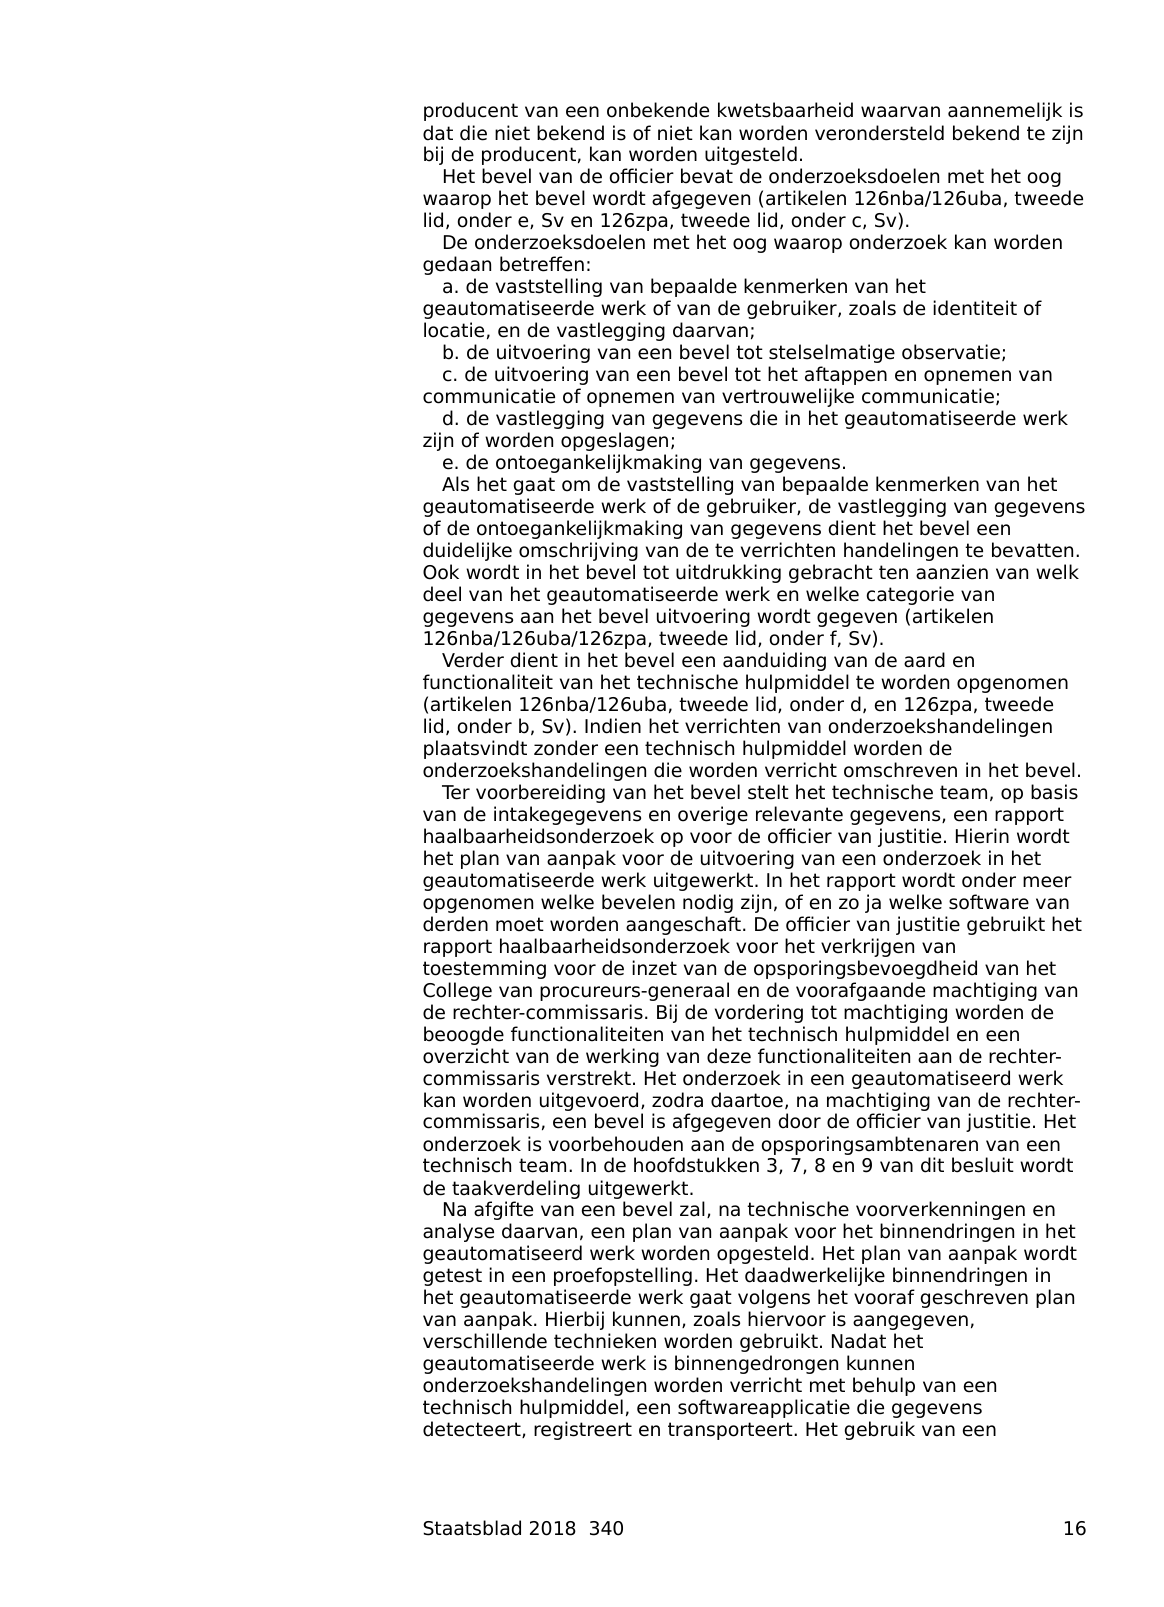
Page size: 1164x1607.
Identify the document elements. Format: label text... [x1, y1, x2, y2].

text Het bevel van de officier bevat de onderzoeksdoelen met het oog waarop het bevel wordt afgegeven (artikelen 126nba/126uba, tweede lid, onder e, Sv en 126zpa, tweede lid, onder c, Sv). [422, 166, 1087, 232]
text e. de ontoegankelijkmaking van gegevens. [422, 452, 1087, 474]
text d. de vastlegging van gegevens die in het geautomatiseerde werk zijn of worden opgeslagen; [422, 408, 1087, 452]
text Ter voorbereiding van het bevel stelt het technische team, op basis van de intakegegevens en overige relevante gegevens, een rapport haalbaarheidsonderzoek op voor de officier van justitie. Hierin wordt het plan van aanpak voor de uitvoering van een onderzoek in het geautomatiseerde werk uitgewerkt. In het rapport wordt onder meer opgenomen welke bevelen nodig zijn, of en zo ja welke software van derden moet worden aangeschaft. De officier van justitie gebruikt het rapport haalbaarheidsonderzoek voor het verkrijgen van toestemming voor de inzet van de opsporingsbevoegdheid van het College van procureurs-generaal en de voorafgaande machtiging van de rechter-commissaris. Bij de vordering tot machtiging worden de beoogde functionaliteiten van het technisch hulpmiddel en een overzicht van de werking van deze functionaliteiten aan de rechter-commissaris verstrekt. Het onderzoek in een geautomatiseerd werk kan worden uitgevoerd, zodra daartoe, na machtiging van de rechter-commissaris, een bevel is afgegeven door de officier van justitie. Het onderzoek is voorbehouden aan de opsporingsambtenaren van een technisch team. In de hoofdstukken 3, 7, 8 en 9 van dit besluit wordt de taakverdeling uitgewerkt. [422, 782, 1087, 1199]
text Verder dient in het bevel een aanduiding van de aard en functionaliteit van het technische hulpmiddel te worden opgenomen (artikelen 126nba/126uba, tweede lid, onder d, en 126zpa, tweede lid, onder b, Sv). Indien het verrichten van onderzoekshandelingen plaatsvindt zonder een technisch hulpmiddel worden de onderzoekshandelingen die worden verricht omschreven in het bevel. [422, 650, 1087, 782]
text Na afgifte van een bevel zal, na technische voorverkenningen en analyse daarvan, een plan van aanpak voor het binnendringen in het geautomatiseerd werk worden opgesteld. Het plan van aanpak wordt getest in een proefopstelling. Het daadwerkelijke binnendringen in het geautomatiseerde werk gaat volgens het vooraf geschreven plan van aanpak. Hierbij kunnen, zoals hiervoor is aangegeven, verschillende technieken worden gebruikt. Nadat het geautomatiseerde werk is binnengedrongen kunnen onderzoekshandelingen worden verricht met behulp van een technisch hulpmiddel, een softwareapplicatie die gegevens detecteert, registreert en transporteert. Het gebruik van een [422, 1199, 1087, 1441]
text a. de vaststelling van bepaalde kenmerken van het geautomatiseerde werk of van de gebruiker, zoals de identiteit of locatie, en de vastlegging daarvan; [422, 276, 1087, 342]
text Als het gaat om de vaststelling van bepaalde kenmerken van het geautomatiseerde werk of de gebruiker, de vastlegging van gegevens of de ontoegankelijkmaking van gegevens dient het bevel een duidelijke omschrijving van de te verrichten handelingen te bevatten. Ook wordt in het bevel tot uitdrukking gebracht ten aanzien van welk deel van het geautomatiseerde werk en welke categorie van gegevens aan het bevel uitvoering wordt gegeven (artikelen 126nba/126uba/126zpa, tweede lid, onder f, Sv). [422, 474, 1087, 650]
text c. de uitvoering van een bevel tot het aftappen en opnemen van communicatie of opnemen van vertrouwelijke communicatie; [422, 364, 1087, 408]
text De onderzoeksdoelen met het oog waarop onderzoek kan worden gedaan betreffen: [422, 232, 1087, 276]
text producent van een onbekende kwetsbaarheid waarvan aannemelijk is dat die niet bekend is of niet kan worden verondersteld bekend te zijn bij de producent, kan worden uitgesteld. [422, 100, 1087, 166]
text b. de uitvoering van een bevel tot stelselmatige observatie; [422, 342, 1087, 364]
